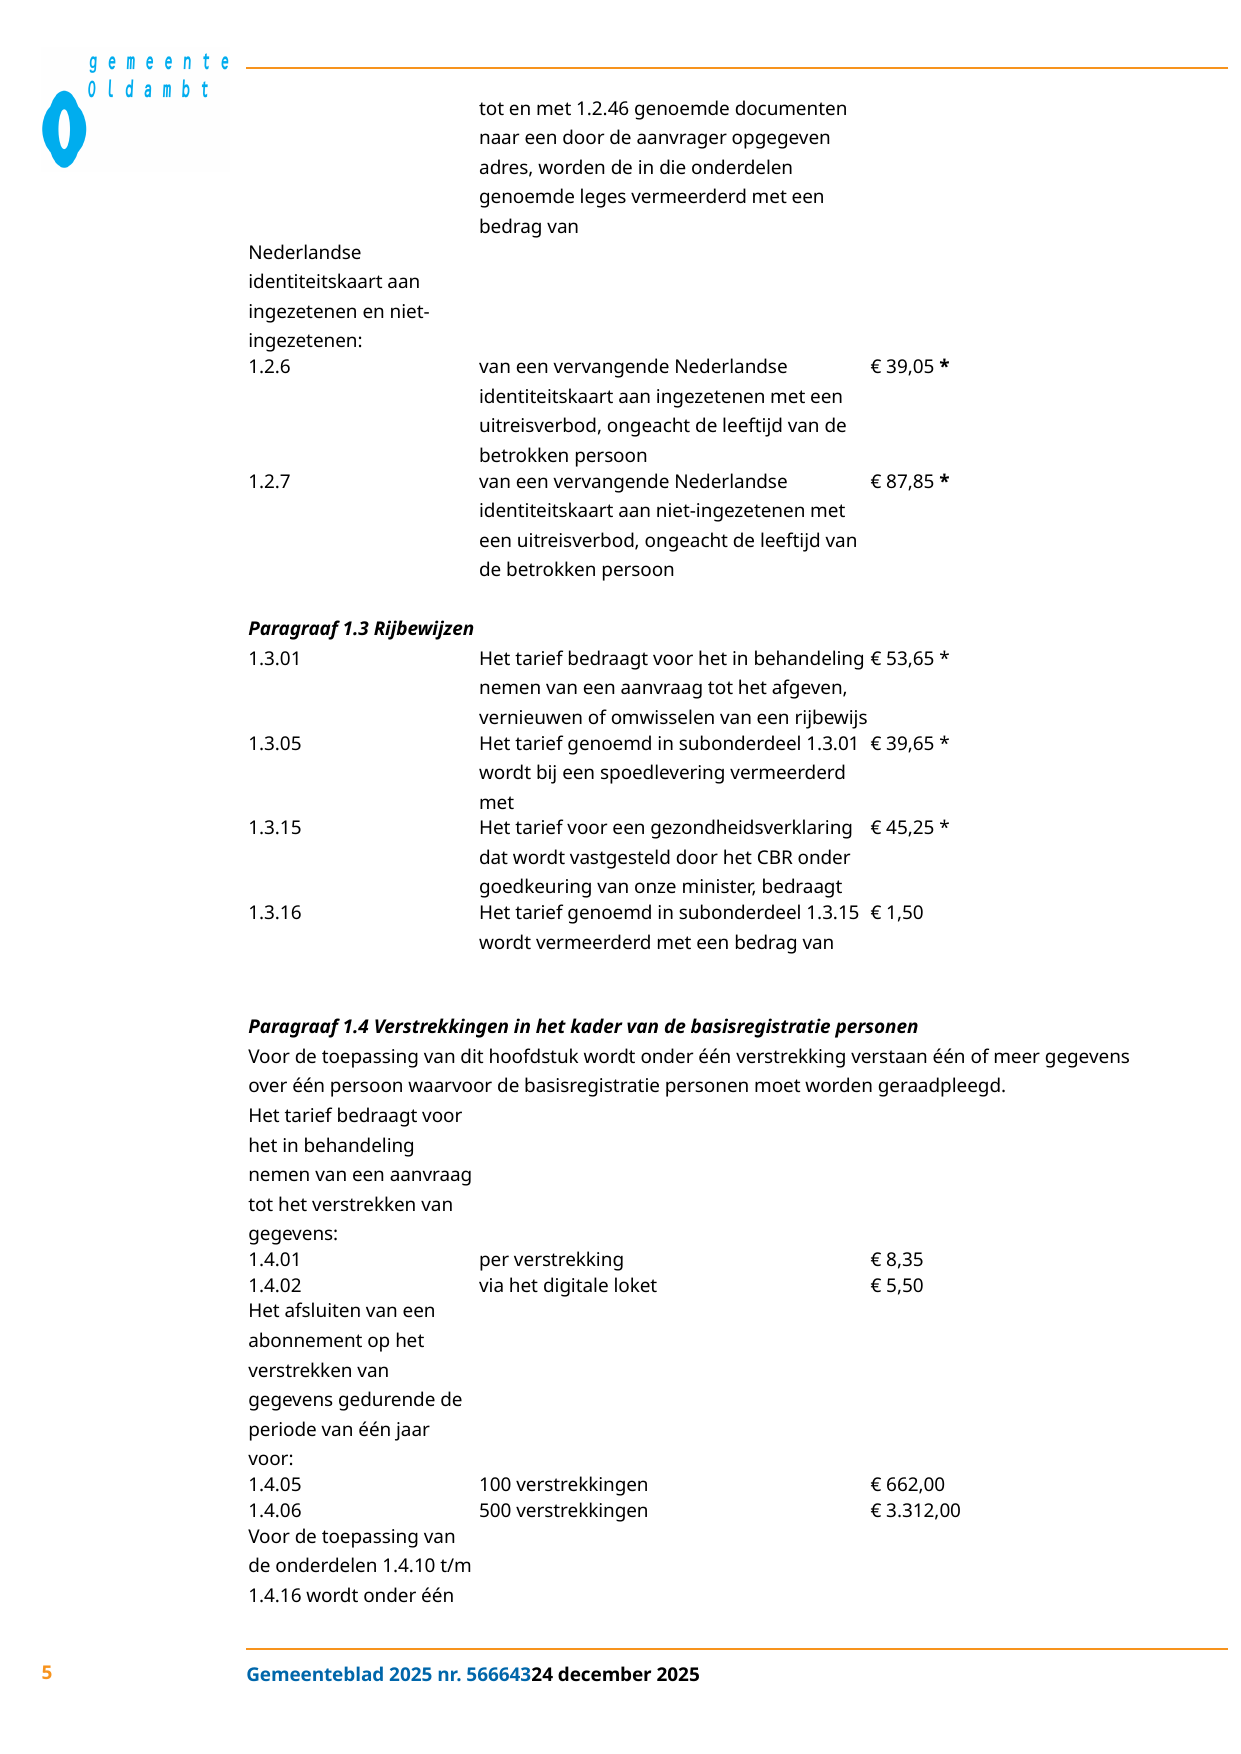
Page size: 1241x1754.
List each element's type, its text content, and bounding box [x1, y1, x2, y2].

table_cell [479, 239, 870, 353]
table_cell Nederlandse identiteitskaart aan ingezetenen en niet-ingezetenen: [248, 239, 479, 353]
table_cell [479, 955, 870, 981]
table_header Het tarief bedraagt voor het in behandeling nemen van een aanvraag tot het verstrekken van gegevens: [248, 1102, 479, 1246]
table_cell Het tarief genoemd in subonderdeel 1.3.01 wordt bij een spoedlevering vermeerderd met [479, 730, 870, 814]
table_cell per verstrekking [479, 1246, 870, 1272]
table_cell [248, 955, 479, 981]
table_cell € 39,65 * [870, 730, 1152, 814]
table_cell van een vervangende Nederlandse identiteitskaart aan niet-ingezetenen met een uitreisverbod, ongeacht de leeftijd van de betrokken persoon [479, 468, 870, 582]
table_cell [870, 1523, 1152, 1608]
table_cell [248, 95, 479, 239]
table_cell Voor de toepassing van de onderdelen 1.4.10 t/m 1.4.16 wordt onder één [248, 1523, 479, 1608]
table_header [479, 1102, 870, 1246]
table_cell van een vervangende Nederlandse identiteitskaart aan ingezetenen met een uitreisverbod, ongeacht de leeftijd van de betrokken persoon [479, 353, 870, 468]
table_cell Het tarief voor een gezondheidsverklaring dat wordt vastgesteld door het CBR onder goedkeuring van onze minister, bedraagt [479, 815, 870, 899]
table_cell 1.2.7 [248, 468, 479, 582]
text Paragraaf 1.4 Verstrekkingen in het kader van de basisregistratie personen [248, 1013, 1152, 1039]
table_cell 1.3.15 [248, 815, 479, 899]
table_cell 1.4.02 [248, 1272, 479, 1298]
table_cell 100 verstrekkingen [479, 1471, 870, 1497]
table_cell [479, 1523, 870, 1608]
table_cell Het tarief genoemd in subonderdeel 1.3.15 wordt vermeerderd met een bedrag van [479, 900, 870, 955]
table_cell 1.4.06 [248, 1497, 479, 1523]
table_cell [870, 239, 1152, 353]
table_cell € 662,00 [870, 1471, 1152, 1497]
table_cell 1.2.6 [248, 353, 479, 468]
table_cell [479, 1298, 870, 1471]
text Paragraaf 1.3 Rijbewijzen [248, 615, 1152, 641]
table_cell € 8,35 [870, 1246, 1152, 1272]
table_cell Het afsluiten van een abonnement op het verstrekken van gegevens gedurende de periode van één jaar voor: [248, 1298, 479, 1471]
table_cell [870, 1298, 1152, 1471]
picture [41, 47, 231, 172]
table_cell [870, 955, 1152, 981]
table_header 1.3.01 [248, 645, 479, 730]
table_cell € 87,85 * [870, 468, 1152, 582]
table_header € 53,65 * [870, 645, 1152, 730]
table_cell € 39,05 * [870, 353, 1152, 468]
table_cell € 3.312,00 [870, 1497, 1152, 1523]
table_cell 1.3.05 [248, 730, 479, 814]
table_cell € 45,25 * [870, 815, 1152, 899]
table_header [870, 1102, 1152, 1246]
table_cell [870, 95, 1152, 239]
table_header Het tarief bedraagt voor het in behandeling nemen van een aanvraag tot het afgeven, vernieuwen of omwisselen van een rijbewijs [479, 645, 870, 730]
table_cell tot en met 1.2.46 genoemde documenten naar een door de aanvrager opgegeven adres, worden de in die onderdelen genoemde leges vermeerderd met een bedrag van [479, 95, 870, 239]
table_cell 500 verstrekkingen [479, 1497, 870, 1523]
text Voor de toepassing van dit hoofdstuk wordt onder één verstrekking verstaan één of meer gegevens over één persoon waarvoor de basisregistratie personen moet worden geraadpleegd. [248, 1043, 1152, 1098]
table_cell € 1,50 [870, 900, 1152, 955]
table_cell 1.4.01 [248, 1246, 479, 1272]
table_cell € 5,50 [870, 1272, 1152, 1298]
table_cell via het digitale loket [479, 1272, 870, 1298]
table_cell 1.3.16 [248, 900, 479, 955]
table_cell 1.4.05 [248, 1471, 479, 1497]
